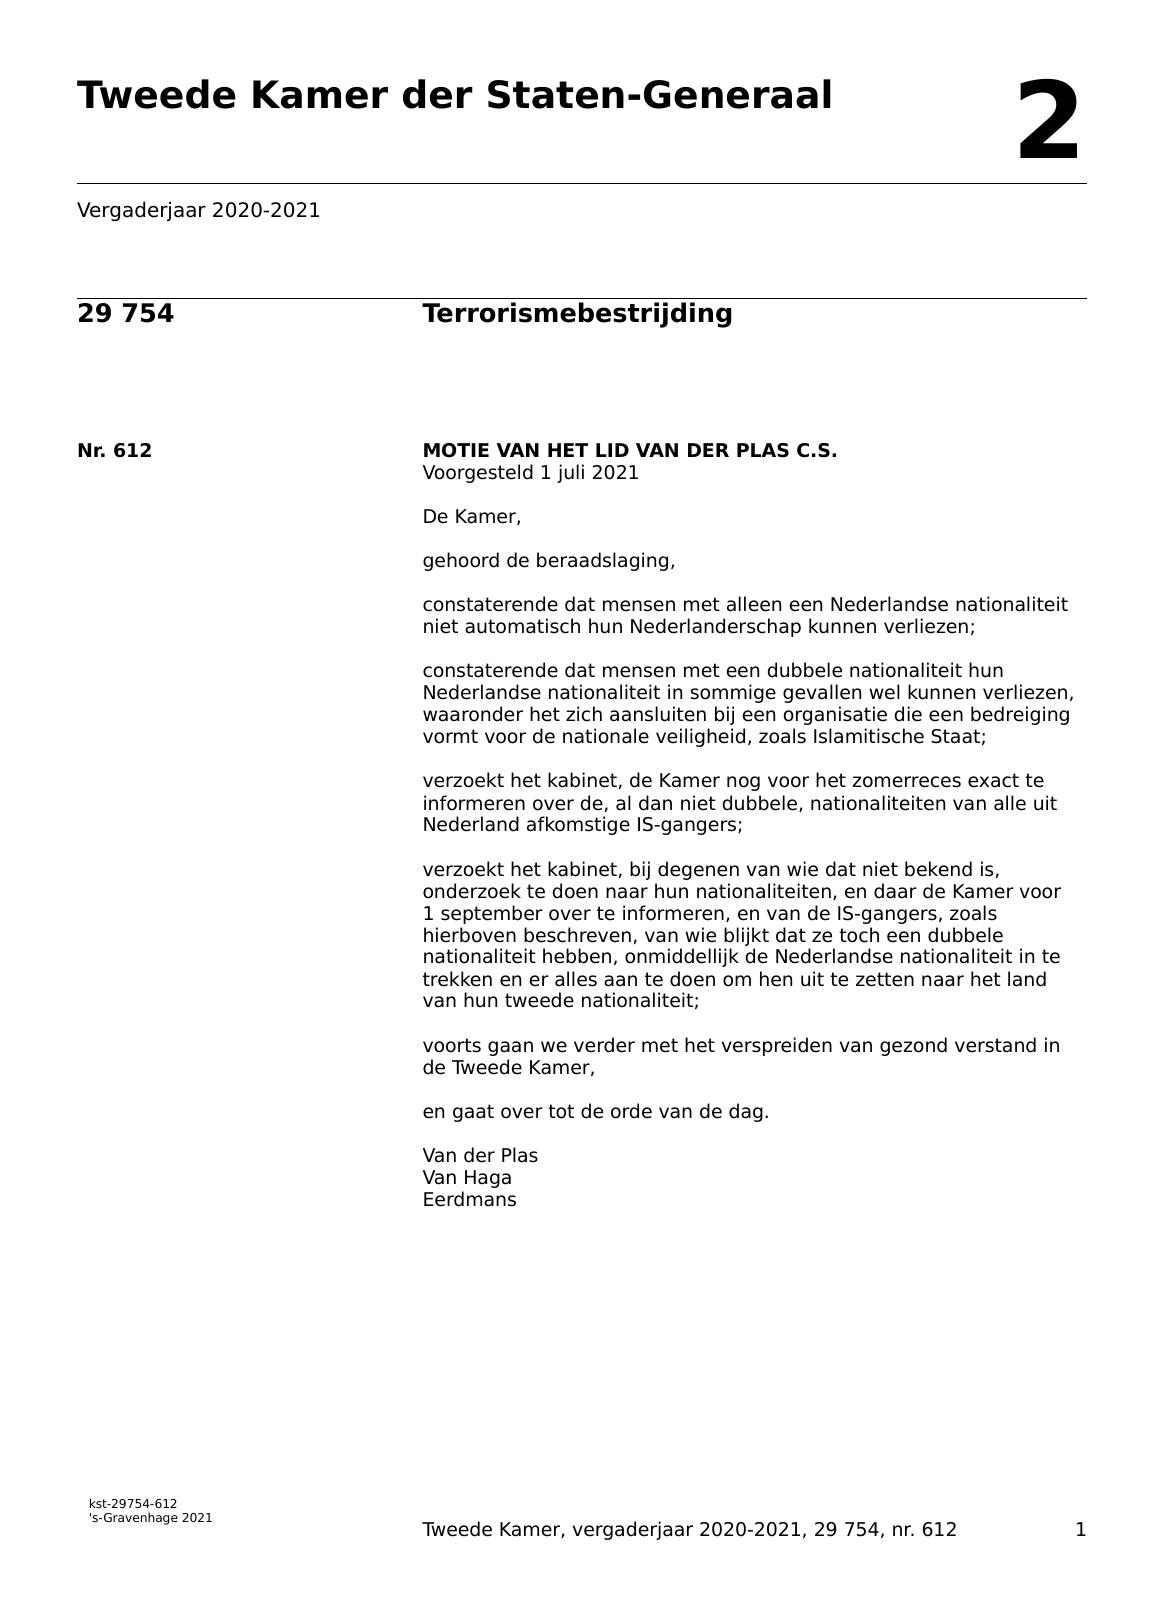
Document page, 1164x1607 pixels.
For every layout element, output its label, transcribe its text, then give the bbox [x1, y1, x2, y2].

table_header Tweede Kamer der Staten-Generaal [77, 59, 886, 183]
text constaterende dat mensen met een dubbele nationaliteit hun Nederlandse nationaliteit in sommige gevallen wel kunnen verliezen, waaronder het zich aansluiten bij een organisatie die een bedreiging vormt voor de nationale veiligheid, zoals Islamitische Staat; [422, 660, 1087, 748]
subtitle Nr. 612 MOTIE VAN HET LID VAN DER PLAS C.S. [77, 440, 1087, 462]
text Van Haga [422, 1167, 1087, 1189]
table_cell Vergaderjaar 2020-2021 [77, 184, 1087, 298]
text Eerdmans [422, 1189, 1087, 1211]
subtitle 29 754 Terrorismebestrijding [77, 299, 1087, 329]
text verzoekt het kabinet, de Kamer nog voor het zomerreces exact te informeren over de, al dan niet dubbele, nationaliteiten van alle uit Nederland afkomstige IS-gangers; [422, 770, 1087, 836]
text verzoekt het kabinet, bij degenen van wie dat niet bekend is, onderzoek te doen naar hun nationaliteiten, en daar de Kamer voor 1 september over te informeren, en van de IS-gangers, zoals hierboven beschreven, van wie blijkt dat ze toch een dubbele nationaliteit hebben, onmiddellijk de Nederlandse nationaliteit in te trekken en er alles aan te doen om hen uit te zetten naar het land van hun tweede nationaliteit; [422, 858, 1087, 1012]
text Voorgesteld 1 juli 2021 [422, 462, 1087, 484]
text voorts gaan we verder met het verspreiden van gezond verstand in de Tweede Kamer, [422, 1034, 1087, 1078]
text en gaat over tot de orde van de dag. [422, 1101, 1087, 1123]
text 's-Gravenhage 2021 [88, 1511, 323, 1525]
text De Kamer, [422, 506, 1087, 528]
text kst-29754-612 [88, 1497, 323, 1511]
text constaterende dat mensen met alleen een Nederlandse nationaliteit niet automatisch hun Nederlanderschap kunnen verliezen; [422, 594, 1087, 638]
text gehoord de beraadslaging, [422, 550, 1087, 572]
table_header 2 [886, 59, 1087, 183]
text Van der Plas [422, 1145, 1087, 1167]
